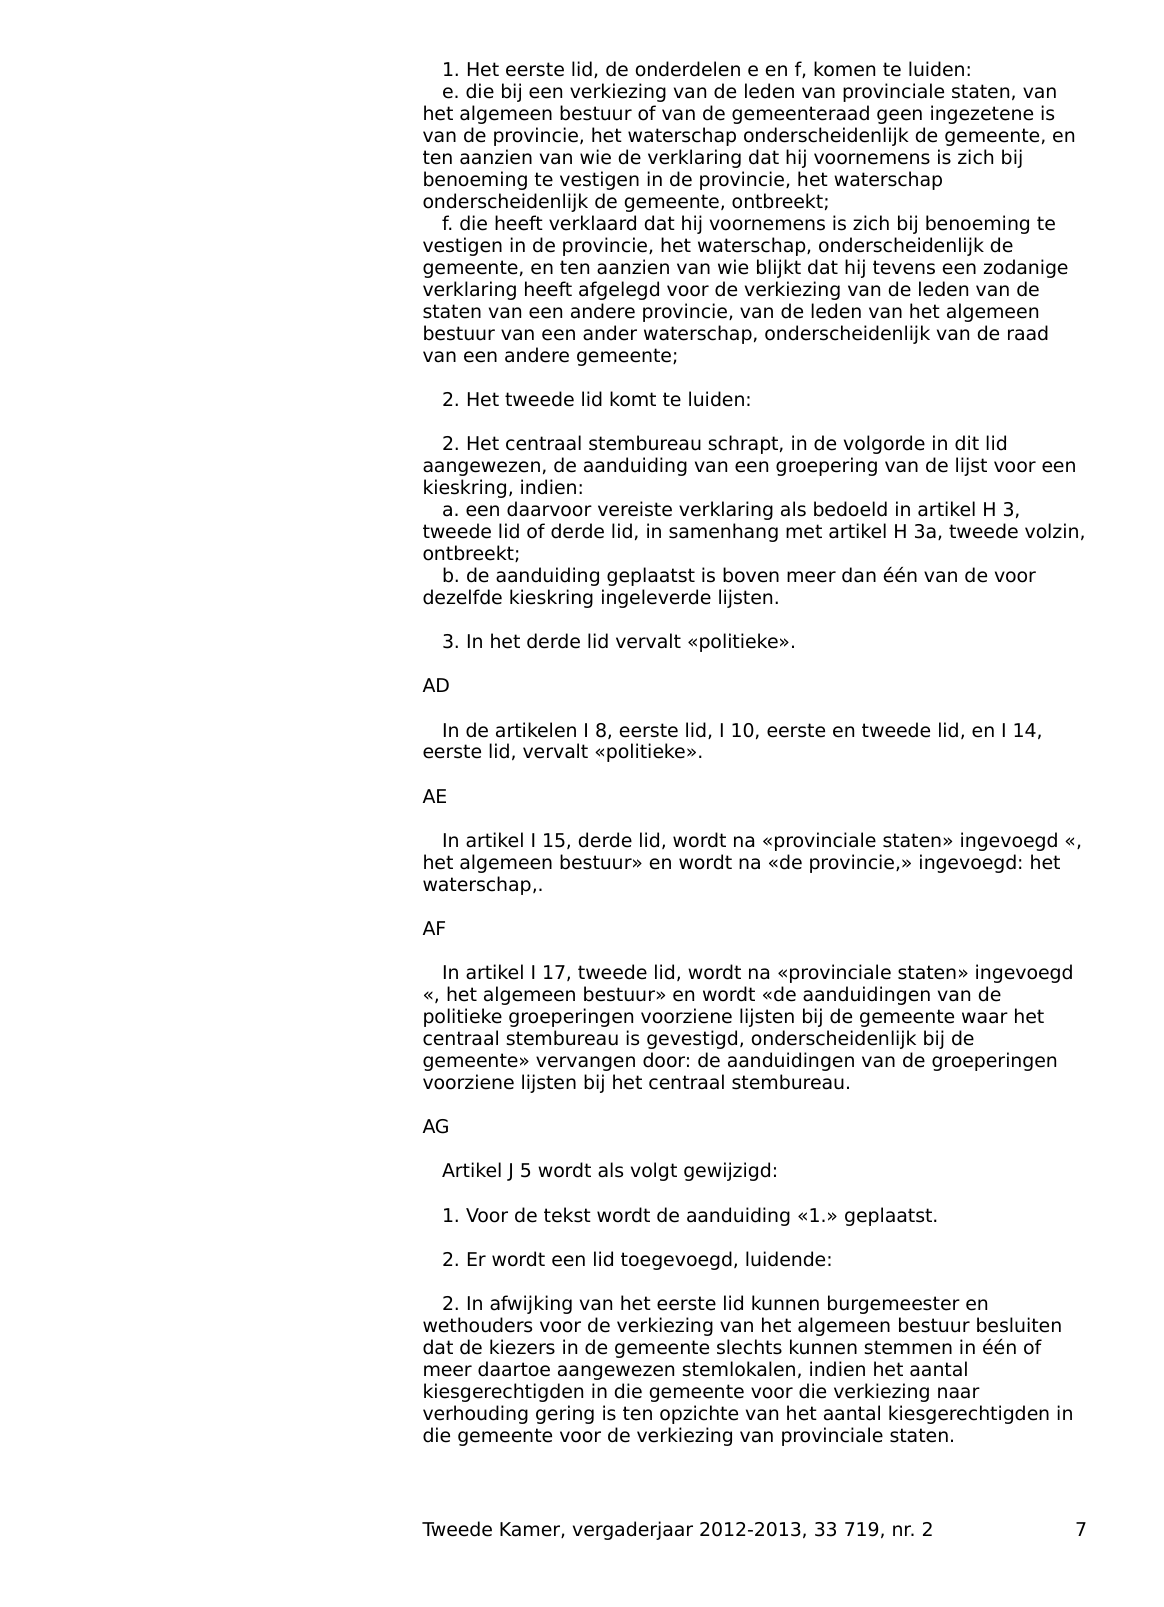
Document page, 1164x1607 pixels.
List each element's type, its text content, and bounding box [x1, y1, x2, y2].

text 1. Het eerste lid, de onderdelen e en f, komen te luiden: [422, 59, 1087, 81]
text AE [422, 786, 1087, 808]
text AD [422, 675, 1087, 697]
text 2. In afwijking van het eerste lid kunnen burgemeester en wethouders voor de verkiezing van het algemeen bestuur besluiten dat de kiezers in de gemeente slechts kunnen stemmen in één of meer daartoe aangewezen stemlokalen, indien het aantal kiesgerechtigden in die gemeente voor die verkiezing naar verhouding gering is ten opzichte van het aantal kiesgerechtigden in die gemeente voor de verkiezing van provinciale staten. [422, 1293, 1087, 1447]
text 2. Er wordt een lid toegevoegd, luidende: [422, 1249, 1087, 1271]
text 2. Het tweede lid komt te luiden: [422, 389, 1087, 411]
text b. de aanduiding geplaatst is boven meer dan één van de voor dezelfde kieskring ingeleverde lijsten. [422, 565, 1087, 609]
text AG [422, 1116, 1087, 1138]
text In de artikelen I 8, eerste lid, I 10, eerste en tweede lid, en I 14, eerste lid, vervalt «politieke». [422, 719, 1087, 763]
text 1. Voor de tekst wordt de aanduiding «1.» geplaatst. [422, 1204, 1087, 1226]
text 2. Het centraal stembureau schrapt, in de volgorde in dit lid aangewezen, de aanduiding van een groepering van de lijst voor een kieskring, indien: [422, 433, 1087, 499]
text In artikel I 15, derde lid, wordt na «provinciale staten» ingevoegd «, het algemeen bestuur» en wordt na «de provincie,» ingevoegd: het waterschap,. [422, 830, 1087, 896]
text a. een daarvoor vereiste verklaring als bedoeld in artikel H 3, tweede lid of derde lid, in samenhang met artikel H 3a, tweede volzin, ontbreekt; [422, 499, 1087, 565]
text f. die heeft verklaard dat hij voornemens is zich bij benoeming te vestigen in de provincie, het waterschap, onderscheidenlijk de gemeente, en ten aanzien van wie blijkt dat hij tevens een zodanige verklaring heeft afgelegd voor de verkiezing van de leden van de staten van een andere provincie, van de leden van het algemeen bestuur van een ander waterschap, onderscheidenlijk van de raad van een andere gemeente; [422, 213, 1087, 367]
text Artikel J 5 wordt als volgt gewijzigd: [422, 1160, 1087, 1182]
text In artikel I 17, tweede lid, wordt na «provinciale staten» ingevoegd «, het algemeen bestuur» en wordt «de aanduidingen van de politieke groeperingen voorziene lijsten bij de gemeente waar het centraal stembureau is gevestigd, onderscheidenlijk bij de gemeente» vervangen door: de aanduidingen van de groeperingen voorziene lijsten bij het centraal stembureau. [422, 962, 1087, 1094]
text 3. In het derde lid vervalt «politieke». [422, 631, 1087, 653]
text e. die bij een verkiezing van de leden van provinciale staten, van het algemeen bestuur of van de gemeenteraad geen ingezetene is van de provincie, het waterschap onderscheidenlijk de gemeente, en ten aanzien van wie de verklaring dat hij voornemens is zich bij benoeming te vestigen in de provincie, het waterschap onderscheidenlijk de gemeente, ontbreekt; [422, 81, 1087, 213]
text AF [422, 918, 1087, 940]
